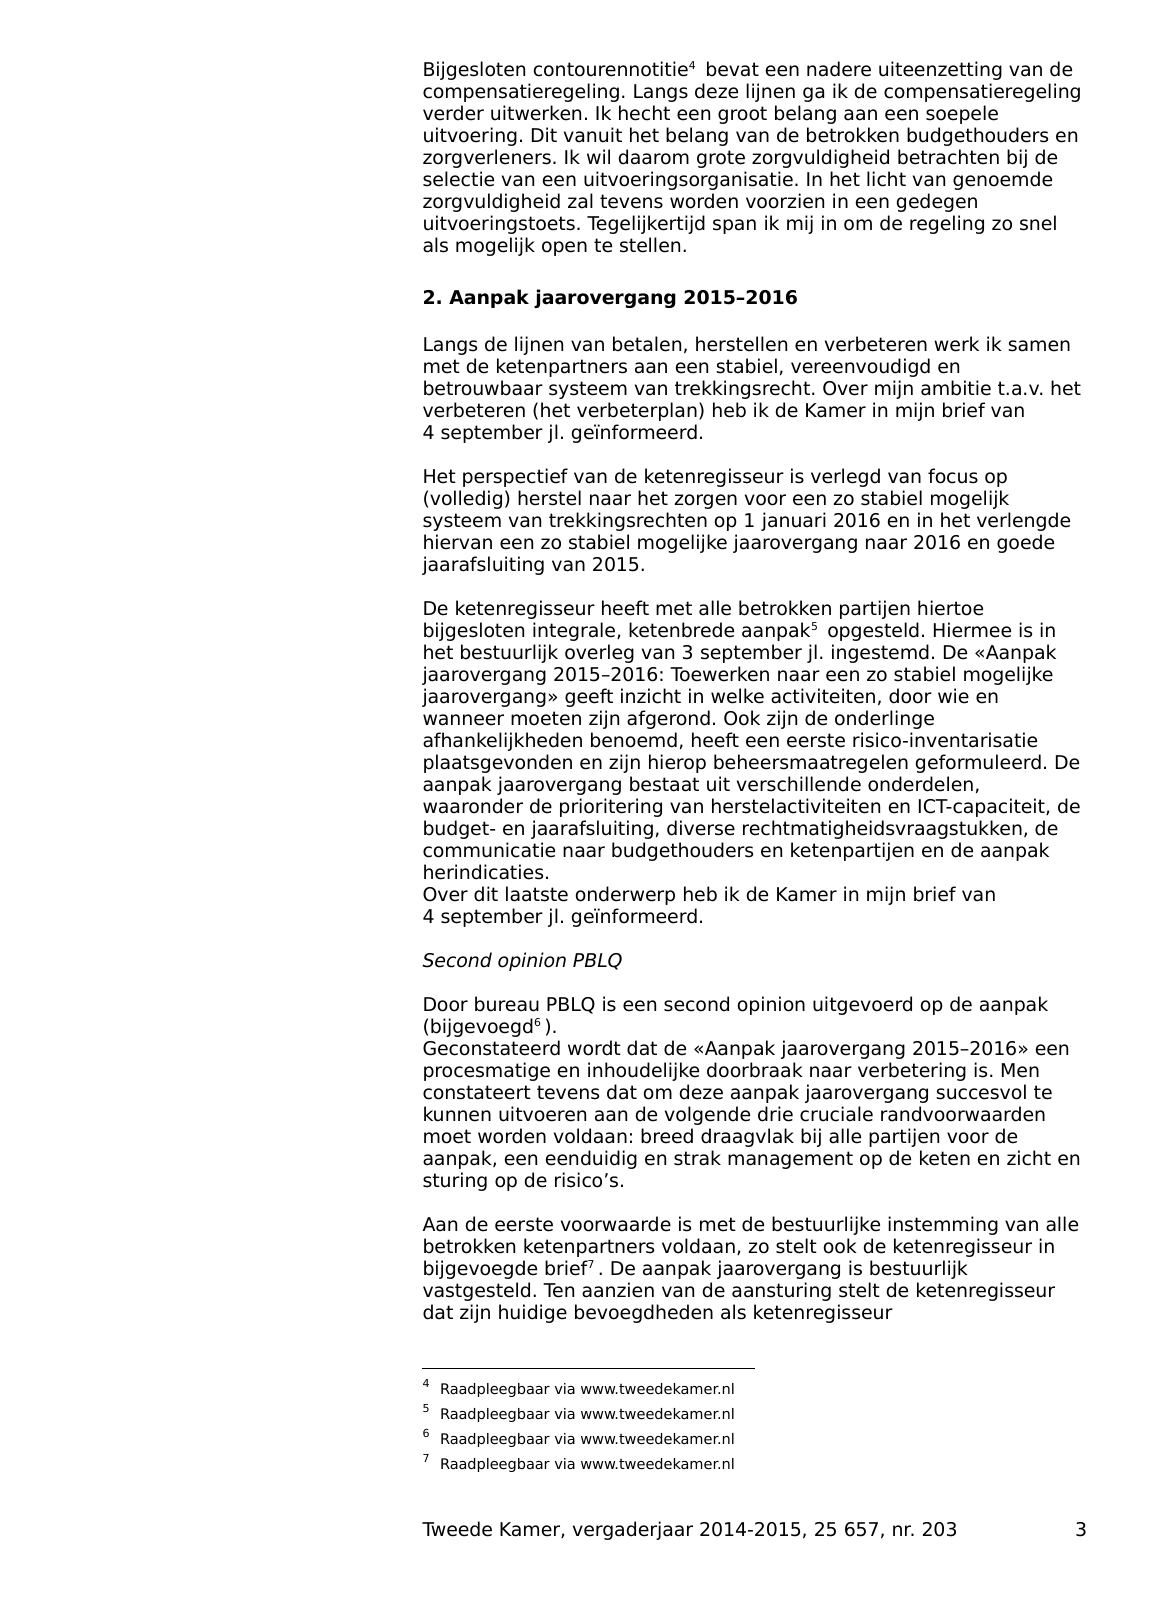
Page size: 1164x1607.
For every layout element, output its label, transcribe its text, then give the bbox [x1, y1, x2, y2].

text Raadpleegbaar via www.tweedekamer.nl [422, 1452, 1087, 1474]
text De ketenregisseur heeft met alle betrokken partijen hiertoe bijgesloten integrale, ketenbrede aanpak opgesteld. Hiermee is in het bestuurlijk overleg van 3 september jl. ingestemd. De «Aanpak jaarovergang 2015–2016: Toewerken naar een zo stabiel mogelijke jaarovergang» geeft inzicht in welke activiteiten, door wie en wanneer moeten zijn afgerond. Ook zijn de onderlinge afhankelijkheden benoemd, heeft een eerste risico-inventarisatie plaatsgevonden en zijn hierop beheersmaatregelen geformuleerd. De aanpak jaarovergang bestaat uit verschillende onderdelen, waaronder de prioritering van herstelactiviteiten en ICT-capaciteit, de budget- en jaarafsluiting, diverse rechtmatigheidsvraagstukken, de communicatie naar budgethouders en ketenpartijen en de aanpak herindicaties. [422, 598, 1087, 884]
text Bijgesloten contourennotitie bevat een nadere uiteenzetting van de compensatieregeling. Langs deze lijnen ga ik de compensatieregeling verder uitwerken. Ik hecht een groot belang aan een soepele uitvoering. Dit vanuit het belang van de betrokken budgethouders en zorgverleners. Ik wil daarom grote zorgvuldigheid betrachten bij de selectie van een uitvoeringsorganisatie. In het licht van genoemde zorgvuldigheid zal tevens worden voorzien in een gedegen uitvoeringstoets. Tegelijkertijd span ik mij in om de regeling zo snel als mogelijk open te stellen. [422, 59, 1087, 257]
text Het perspectief van de ketenregisseur is verlegd van focus op (volledig) herstel naar het zorgen voor een zo stabiel mogelijk systeem van trekkingsrechten op 1 januari 2016 en in het verlengde hiervan een zo stabiel mogelijke jaarovergang naar 2016 en goede jaarafsluiting van 2015. [422, 466, 1087, 576]
text Door bureau PBLQ is een second opinion uitgevoerd op de aanpak (bijgevoegd). [422, 994, 1087, 1038]
text Raadpleegbaar via www.tweedekamer.nl [422, 1402, 1087, 1424]
text Over dit laatste onderwerp heb ik de Kamer in mijn brief van 4 september jl. geïnformeerd. [422, 884, 1087, 928]
text Raadpleegbaar via www.tweedekamer.nl [422, 1377, 1087, 1399]
text Langs de lijnen van betalen, herstellen en verbeteren werk ik samen met de ketenpartners aan een stabiel, vereenvoudigd en betrouwbaar systeem van trekkingsrecht. Over mijn ambitie t.a.v. het verbeteren (het verbeterplan) heb ik de Kamer in mijn brief van 4 september jl. geïnformeerd. [422, 334, 1087, 444]
subtitle 2. Aanpak jaarovergang 2015–2016 [422, 287, 1087, 309]
text Aan de eerste voorwaarde is met de bestuurlijke instemming van alle betrokken ketenpartners voldaan, zo stelt ook de ketenregisseur in bijgevoegde brief. De aanpak jaarovergang is bestuurlijk vastgesteld. Ten aanzien van de aansturing stelt de ketenregisseur dat zijn huidige bevoegdheden als ketenregisseur [422, 1214, 1087, 1324]
text Geconstateerd wordt dat de «Aanpak jaarovergang 2015–2016» een procesmatige en inhoudelijke doorbraak naar verbetering is. Men constateert tevens dat om deze aanpak jaarovergang succesvol te kunnen uitvoeren aan de volgende drie cruciale randvoorwaarden moet worden voldaan: breed draagvlak bij alle partijen voor de aanpak, een eenduidig en strak management op de keten en zicht en sturing op de risico’s. [422, 1038, 1087, 1192]
text Raadpleegbaar via www.tweedekamer.nl [422, 1427, 1087, 1449]
subtitle Second opinion PBLQ [422, 950, 1087, 972]
